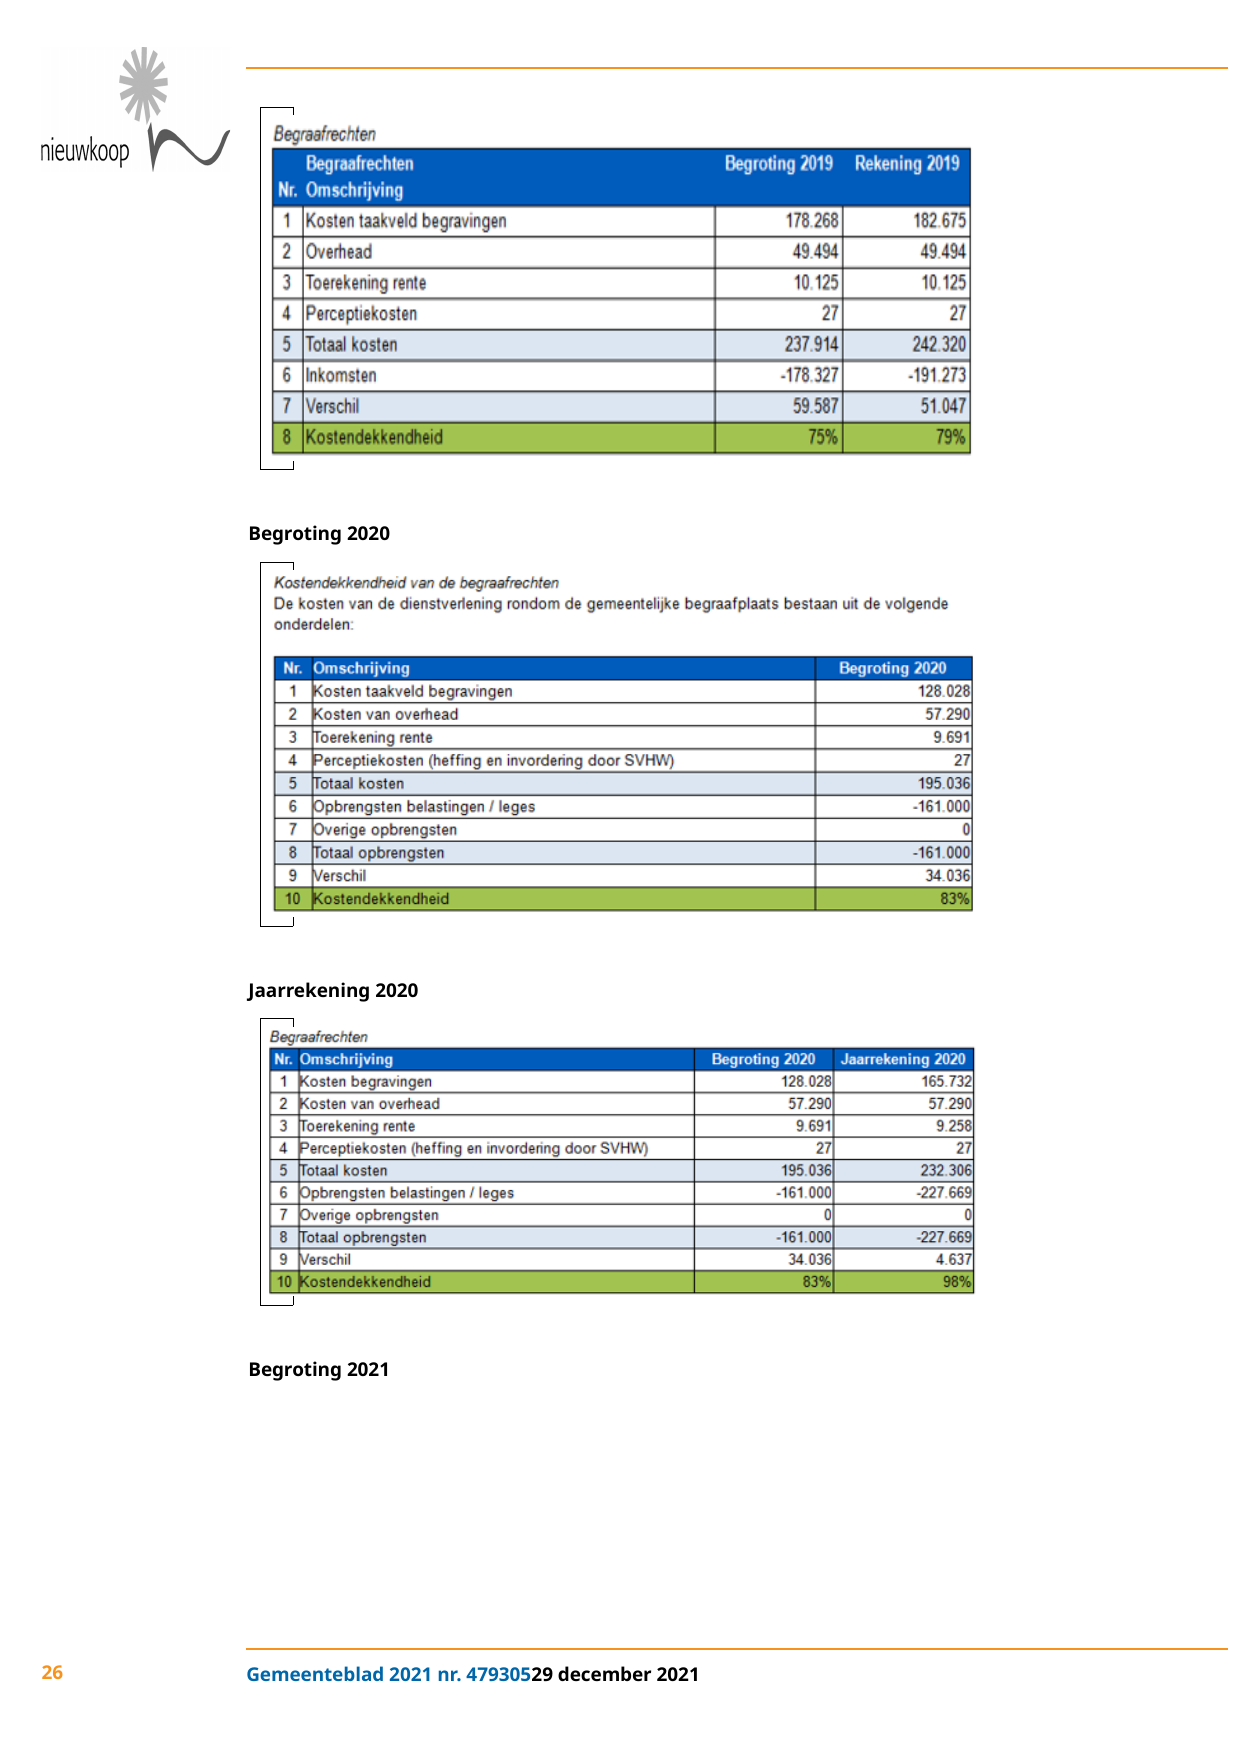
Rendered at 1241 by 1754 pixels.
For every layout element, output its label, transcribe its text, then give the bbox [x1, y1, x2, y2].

text Jaarrekening 2020 [248, 977, 1152, 1002]
text Begroting 2020 [248, 520, 1152, 546]
text Begroting 2021 [248, 1356, 1152, 1382]
picture [268, 115, 978, 461]
picture [41, 47, 231, 172]
picture [268, 1027, 978, 1296]
picture [268, 570, 978, 917]
